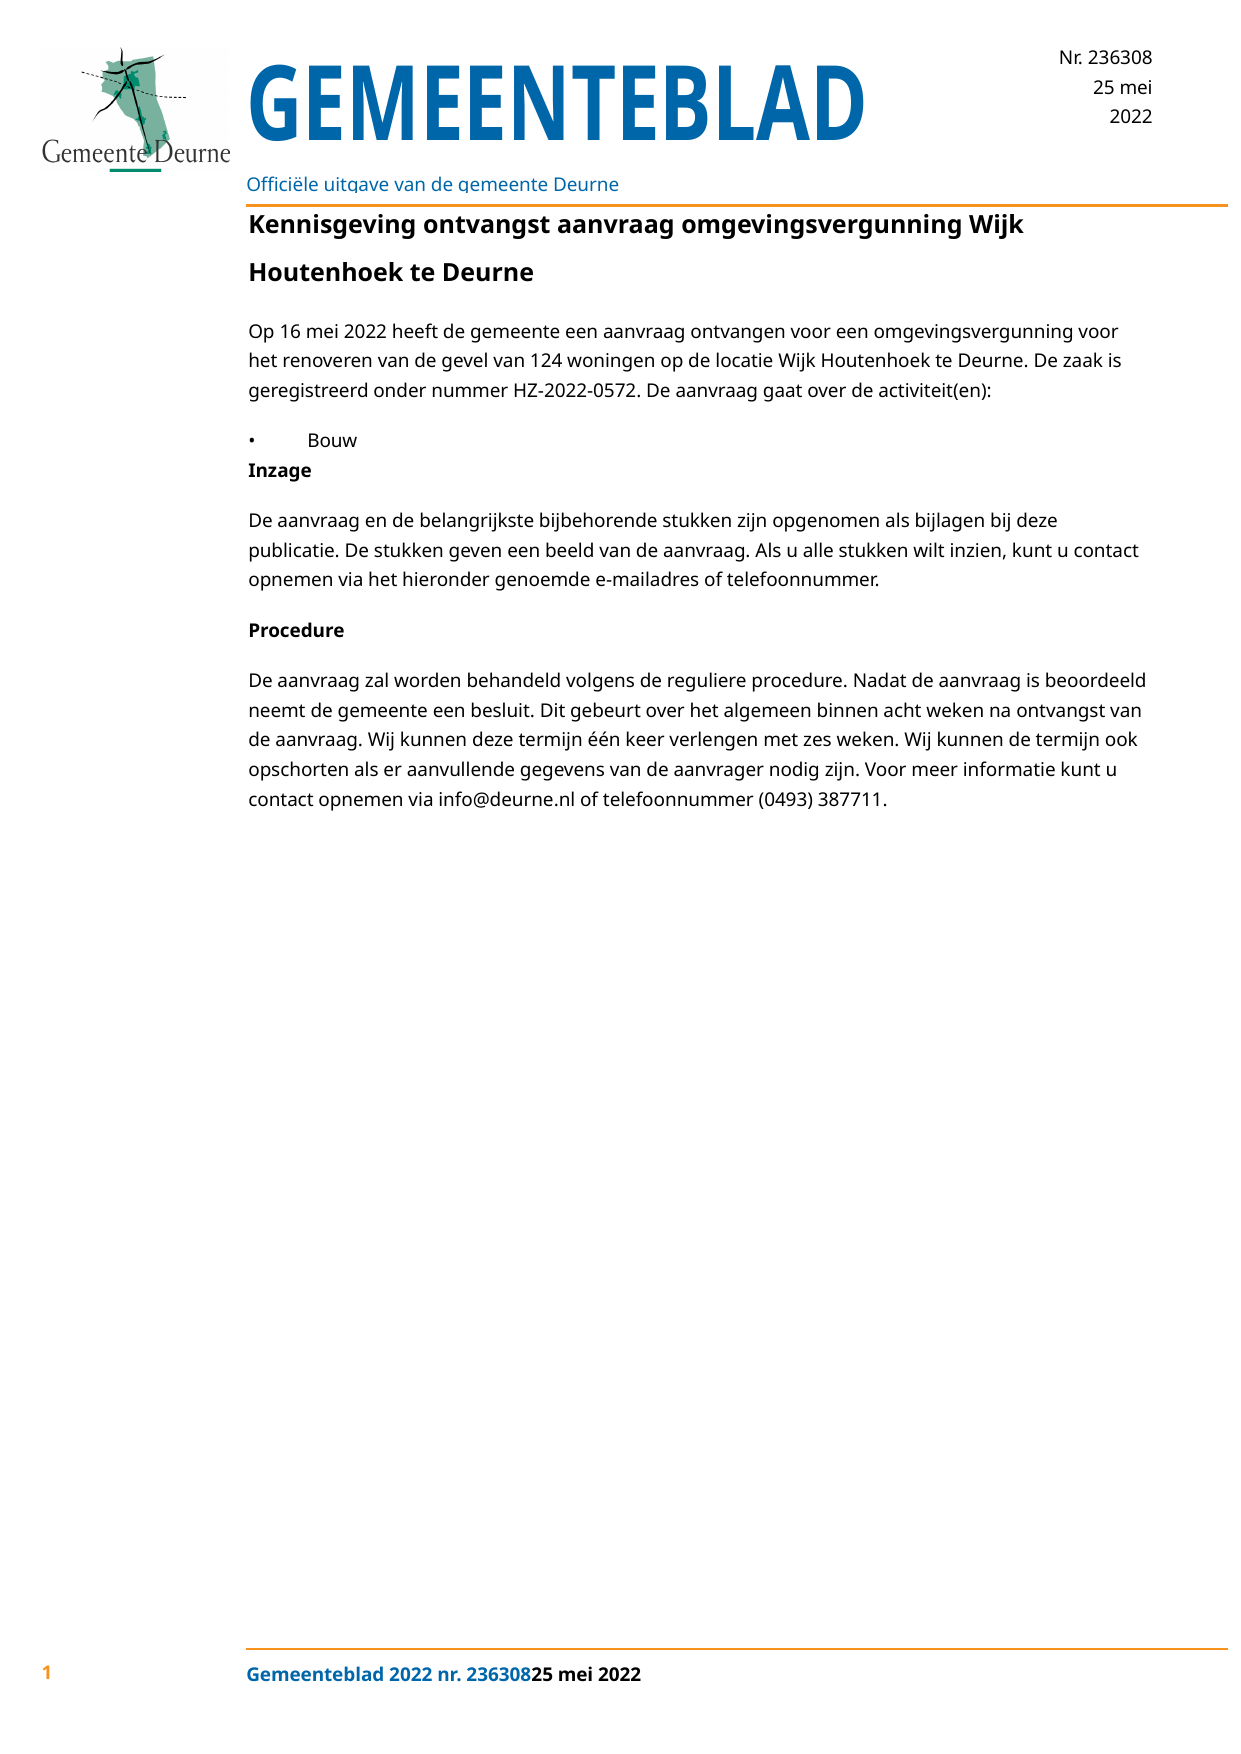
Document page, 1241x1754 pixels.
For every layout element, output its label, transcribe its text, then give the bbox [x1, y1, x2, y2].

picture [41, 47, 231, 172]
text De aanvraag en de belangrijkste bijbehorende stukken zijn opgenomen als bijlagen bij deze publicatie. De stukken geven een beeld van de aanvraag. Als u alle stukken wilt inzien, kunt u contact opnemen via het hieronder genoemde e-mailadres of telefoonnummer. [248, 507, 1152, 592]
text Op 16 mei 2022 heeft de gemeente een aanvraag ontvangen voor een omgevingsvergunning voor het renoveren van de gevel van 124 woningen op de locatie Wijk Houtenhoek te Deurne. De zaak is geregistreerd onder nummer HZ-2022-0572. De aanvraag gaat over de activiteit(en): [248, 318, 1152, 403]
text Kennisgeving ontvangst aanvraag omgevingsvergunning Wijk Houtenhoek te Deurne [248, 207, 1152, 288]
text Procedure [248, 617, 1152, 643]
text Inzage [248, 457, 1152, 483]
text De aanvraag zal worden behandeld volgens de reguliere procedure. Nadat de aanvraag is beoordeeld neemt de gemeente een besluit. Dit gebeurt over het algemeen binnen acht weken na ontvangst van de aanvraag. Wij kunnen deze termijn één keer verlengen met zes weken. Wij kunnen de termijn ook opschorten als er aanvullende gegevens van de aanvrager nodig zijn. Voor meer informatie kunt u contact opnemen via info@deurne.nl of telefoonnummer (0493) 387711. [248, 667, 1152, 812]
list Bouw [248, 427, 1152, 453]
